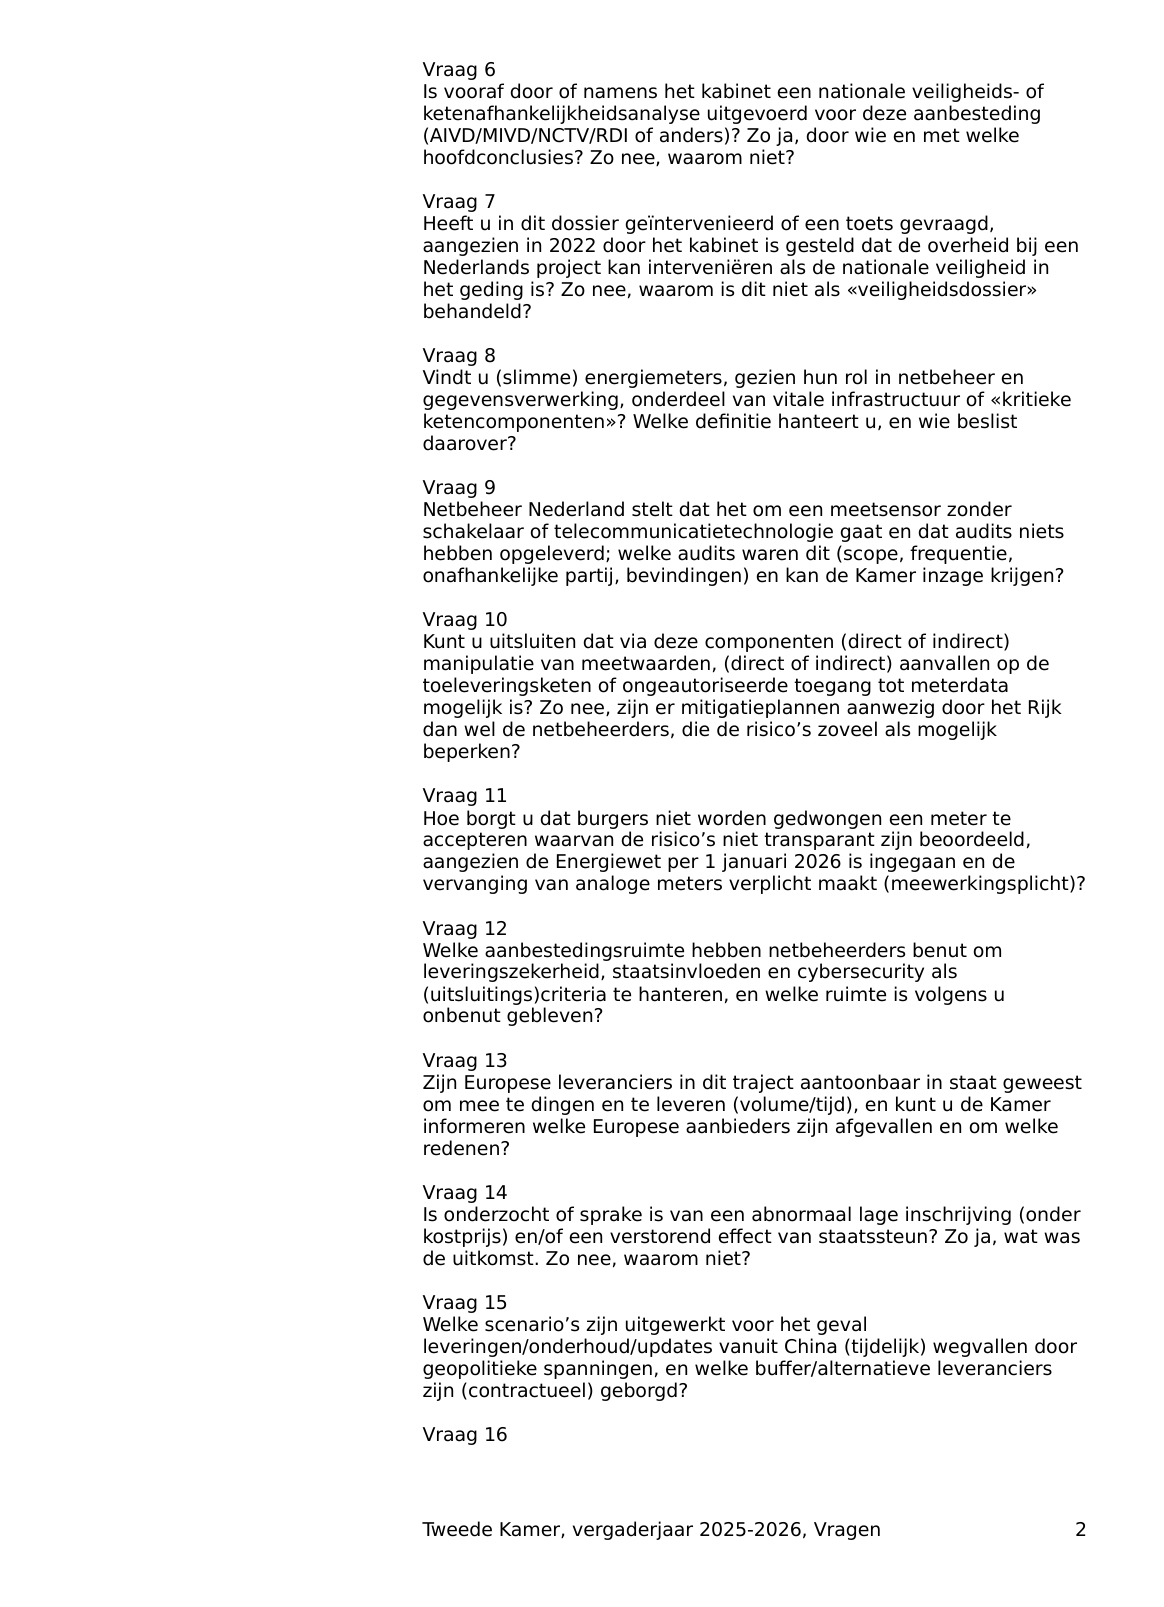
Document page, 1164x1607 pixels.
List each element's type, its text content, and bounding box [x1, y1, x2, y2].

text Vraag 9 [422, 477, 1087, 499]
text Welke scenario’s zijn uitgewerkt voor het geval leveringen/onderhoud/updates vanuit China (tijdelijk) wegvallen door geopolitieke spanningen, en welke buffer/alternatieve leveranciers zijn (contractueel) geborgd? [422, 1314, 1087, 1402]
text Vraag 6 [422, 59, 1087, 81]
text Is onderzocht of sprake is van een abnormaal lage inschrijving (onder kostprijs) en/of een verstorend effect van staatssteun? Zo ja, wat was de uitkomst. Zo nee, waarom niet? [422, 1204, 1087, 1269]
text Netbeheer Nederland stelt dat het om een meetsensor zonder schakelaar of telecommunicatietechnologie gaat en dat audits niets hebben opgeleverd; welke audits waren dit (scope, frequentie, onafhankelijke partij, bevindingen) en kan de Kamer inzage krijgen? [422, 499, 1087, 587]
text Kunt u uitsluiten dat via deze componenten (direct of indirect) manipulatie van meetwaarden, (direct of indirect) aanvallen op de toeleveringsketen of ongeautoriseerde toegang tot meterdata mogelijk is? Zo nee, zijn er mitigatieplannen aanwezig door het Rijk dan wel de netbeheerders, die de risico’s zoveel als mogelijk beperken? [422, 631, 1087, 763]
text Vraag 11 [422, 785, 1087, 807]
text Vindt u (slimme) energiemeters, gezien hun rol in netbeheer en gegevensverwerking, onderdeel van vitale infrastructuur of «kritieke ketencomponenten»? Welke definitie hanteert u, en wie beslist daarover? [422, 367, 1087, 455]
text Vraag 12 [422, 917, 1087, 939]
text Vraag 10 [422, 609, 1087, 631]
text Is vooraf door of namens het kabinet een nationale veiligheids- of ketenafhankelijkheidsanalyse uitgevoerd voor deze aanbesteding (AIVD/MIVD/NCTV/RDI of anders)? Zo ja, door wie en met welke hoofdconclusies? Zo nee, waarom niet? [422, 81, 1087, 169]
text Zijn Europese leveranciers in dit traject aantoonbaar in staat geweest om mee te dingen en te leveren (volume/tijd), en kunt u de Kamer informeren welke Europese aanbieders zijn afgevallen en om welke redenen? [422, 1072, 1087, 1159]
text Vraag 8 [422, 345, 1087, 367]
text Vraag 16 [422, 1424, 1087, 1446]
text Vraag 7 [422, 191, 1087, 213]
text Vraag 14 [422, 1182, 1087, 1204]
text Heeft u in dit dossier geïntervenieerd of een toets gevraagd, aangezien in 2022 door het kabinet is gesteld dat de overheid bij een Nederlands project kan interveniëren als de nationale veiligheid in het geding is? Zo nee, waarom is dit niet als «veiligheidsdossier» behandeld? [422, 213, 1087, 323]
text Welke aanbestedingsruimte hebben netbeheerders benut om leveringszekerheid, staatsinvloeden en cybersecurity als (uitsluitings)criteria te hanteren, en welke ruimte is volgens u onbenut gebleven? [422, 939, 1087, 1027]
text Vraag 13 [422, 1049, 1087, 1072]
text Vraag 15 [422, 1292, 1087, 1314]
text Hoe borgt u dat burgers niet worden gedwongen een meter te accepteren waarvan de risico’s niet transparant zijn beoordeeld, aangezien de Energiewet per 1 januari 2026 is ingegaan en de vervanging van analoge meters verplicht maakt (meewerkingsplicht)? [422, 807, 1087, 895]
